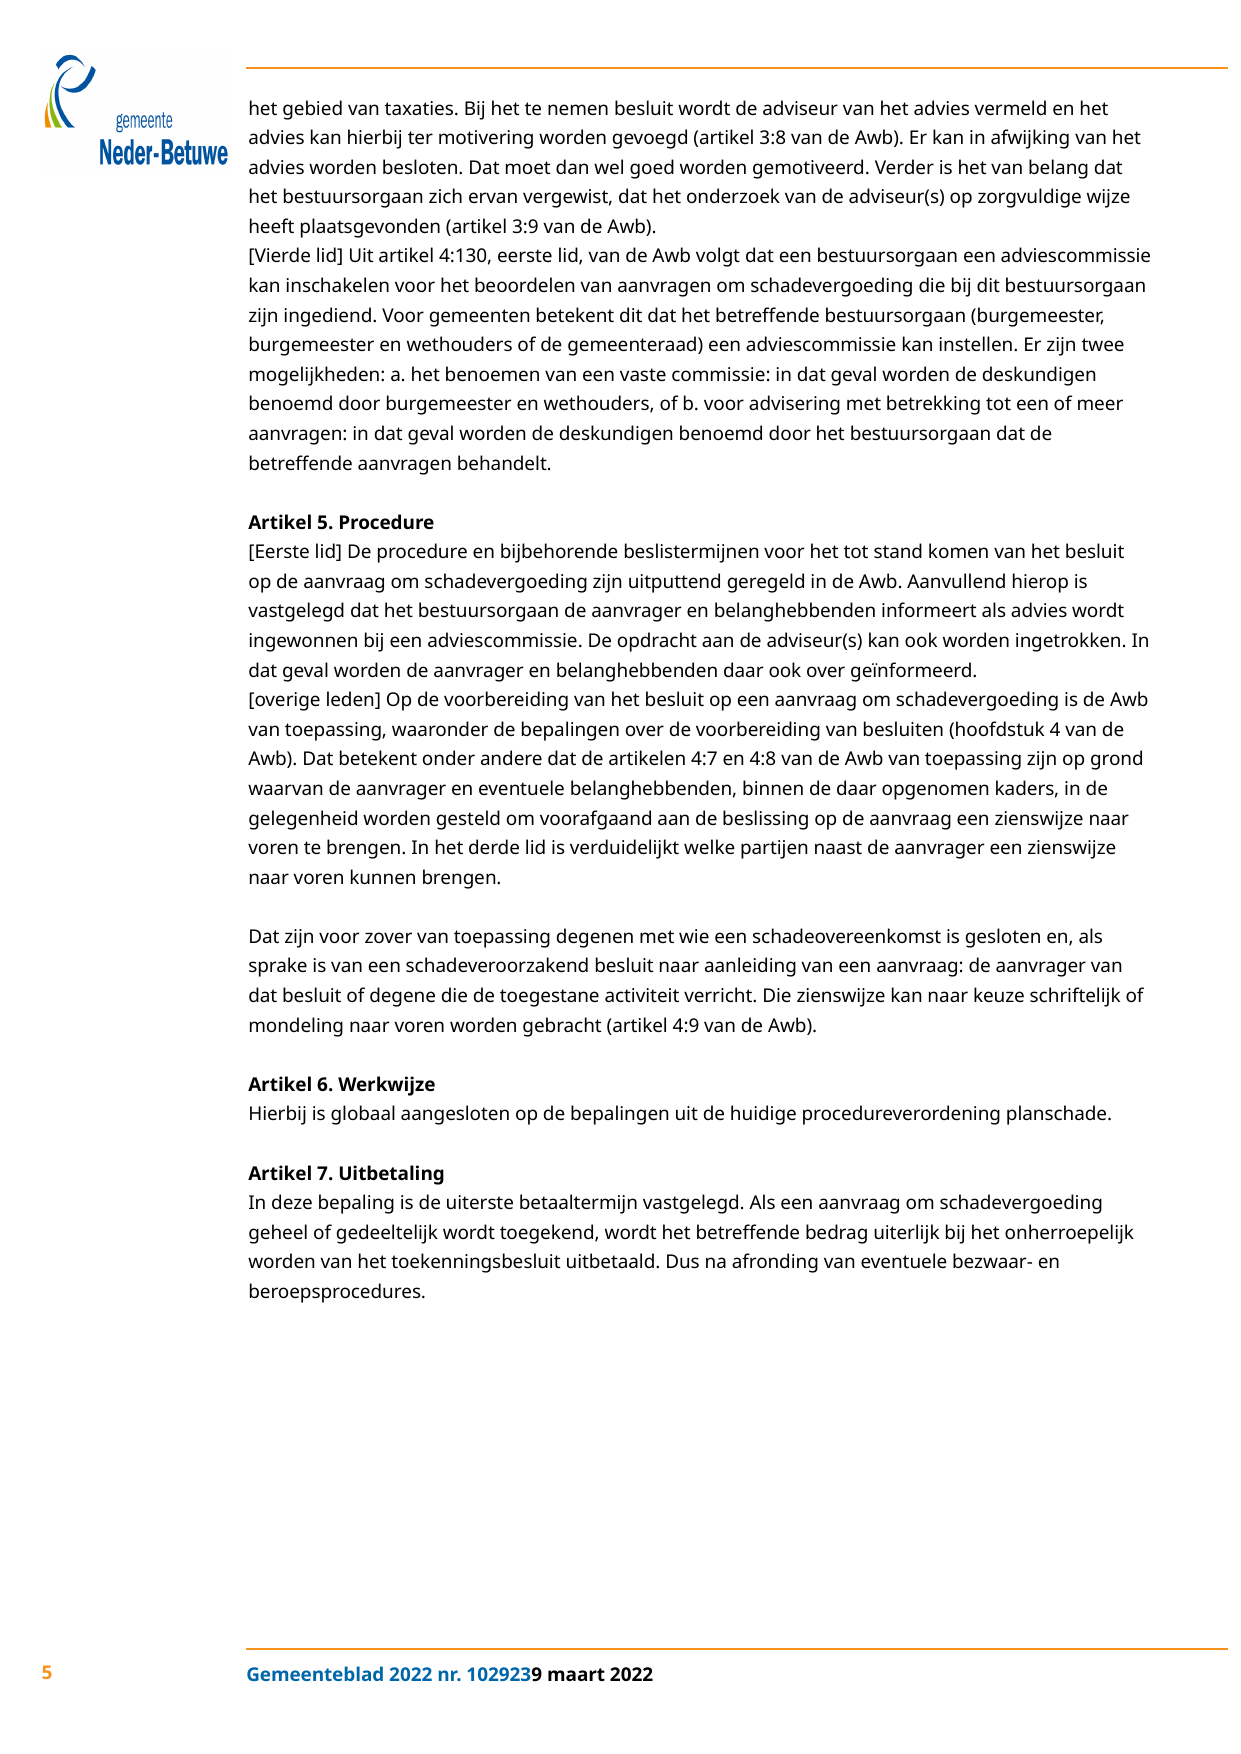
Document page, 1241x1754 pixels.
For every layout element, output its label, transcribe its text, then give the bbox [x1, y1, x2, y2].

text [overige leden] Op de voorbereiding van het besluit op een aanvraag om schadevergoeding is de Awb van toepassing, waaronder de bepalingen over de voorbereiding van besluiten (hoofdstuk 4 van de Awb). Dat betekent onder andere dat de artikelen 4:7 en 4:8 van de Awb van toepassing zijn op grond waarvan de aanvrager en eventuele belanghebbenden, binnen de daar opgenomen kaders, in de gelegenheid worden gesteld om voorafgaand aan de beslissing op de aanvraag een zienswijze naar voren te brengen. In het derde lid is verduidelijkt welke partijen naast de aanvrager een zienswijze naar voren kunnen brengen. [248, 686, 1152, 890]
text [Vierde lid] Uit artikel 4:130, eerste lid, van de Awb volgt dat een bestuursorgaan een adviescommissie kan inschakelen voor het beoordelen van aanvragen om schadevergoeding die bij dit bestuursorgaan zijn ingediend. Voor gemeenten betekent dit dat het betreffende bestuursorgaan (burgemeester, burgemeester en wethouders of de gemeenteraad) een adviescommissie kan instellen. Er zijn twee mogelijkheden: a. het benoemen van een vaste commissie: in dat geval worden de deskundigen benoemd door burgemeester en wethouders, of b. voor advisering met betrekking tot een of meer aanvragen: in dat geval worden de deskundigen benoemd door het bestuursorgaan dat de betreffende aanvragen behandelt. [248, 243, 1152, 476]
text Artikel 7. Uitbetaling [248, 1160, 1152, 1186]
text Artikel 6. Werkwijze [248, 1071, 1152, 1097]
text [Eerste lid] De procedure en bijbehorende beslistermijnen voor het tot stand komen van het besluit op de aanvraag om schadevergoeding zijn uitputtend geregeld in de Awb. Aanvullend hierop is vastgelegd dat het bestuursorgaan de aanvrager en belanghebbenden informeert als advies wordt ingewonnen bij een adviescommissie. De opdracht aan de adviseur(s) kan ook worden ingetrokken. In dat geval worden de aanvrager en belanghebbenden daar ook over geïnformeerd. [248, 538, 1152, 683]
text het gebied van taxaties. Bij het te nemen besluit wordt de adviseur van het advies vermeld en het advies kan hierbij ter motivering worden gevoegd (artikel 3:8 van de Awb). Er kan in afwijking van het advies worden besloten. Dat moet dan wel goed worden gemotiveerd. Verder is het van belang dat het bestuursorgaan zich ervan vergewist, dat het onderzoek van de adviseur(s) op zorgvuldige wijze heeft plaatsgevonden (artikel 3:9 van de Awb). [248, 95, 1152, 239]
picture [41, 47, 231, 172]
text Hierbij is globaal aangesloten op de bepalingen uit de huidige procedureverordening planschade. [248, 1101, 1152, 1126]
text Dat zijn voor zover van toepassing degenen met wie een schadeovereenkomst is gesloten en, als sprake is van een schadeveroorzakend besluit naar aanleiding van een aanvraag: de aanvrager van dat besluit of degene die de toegestane activiteit verricht. Die zienswijze kan naar keuze schriftelijk of mondeling naar voren worden gebracht (artikel 4:9 van de Awb). [248, 923, 1152, 1038]
text In deze bepaling is de uiterste betaaltermijn vastgelegd. Als een aanvraag om schadevergoeding geheel of gedeeltelijk wordt toegekend, wordt het betreffende bedrag uiterlijk bij het onherroepelijk worden van het toekenningsbesluit uitbetaald. Dus na afronding van eventuele bezwaar- en beroepsprocedures. [248, 1189, 1152, 1304]
text Artikel 5. Procedure [248, 509, 1152, 535]
